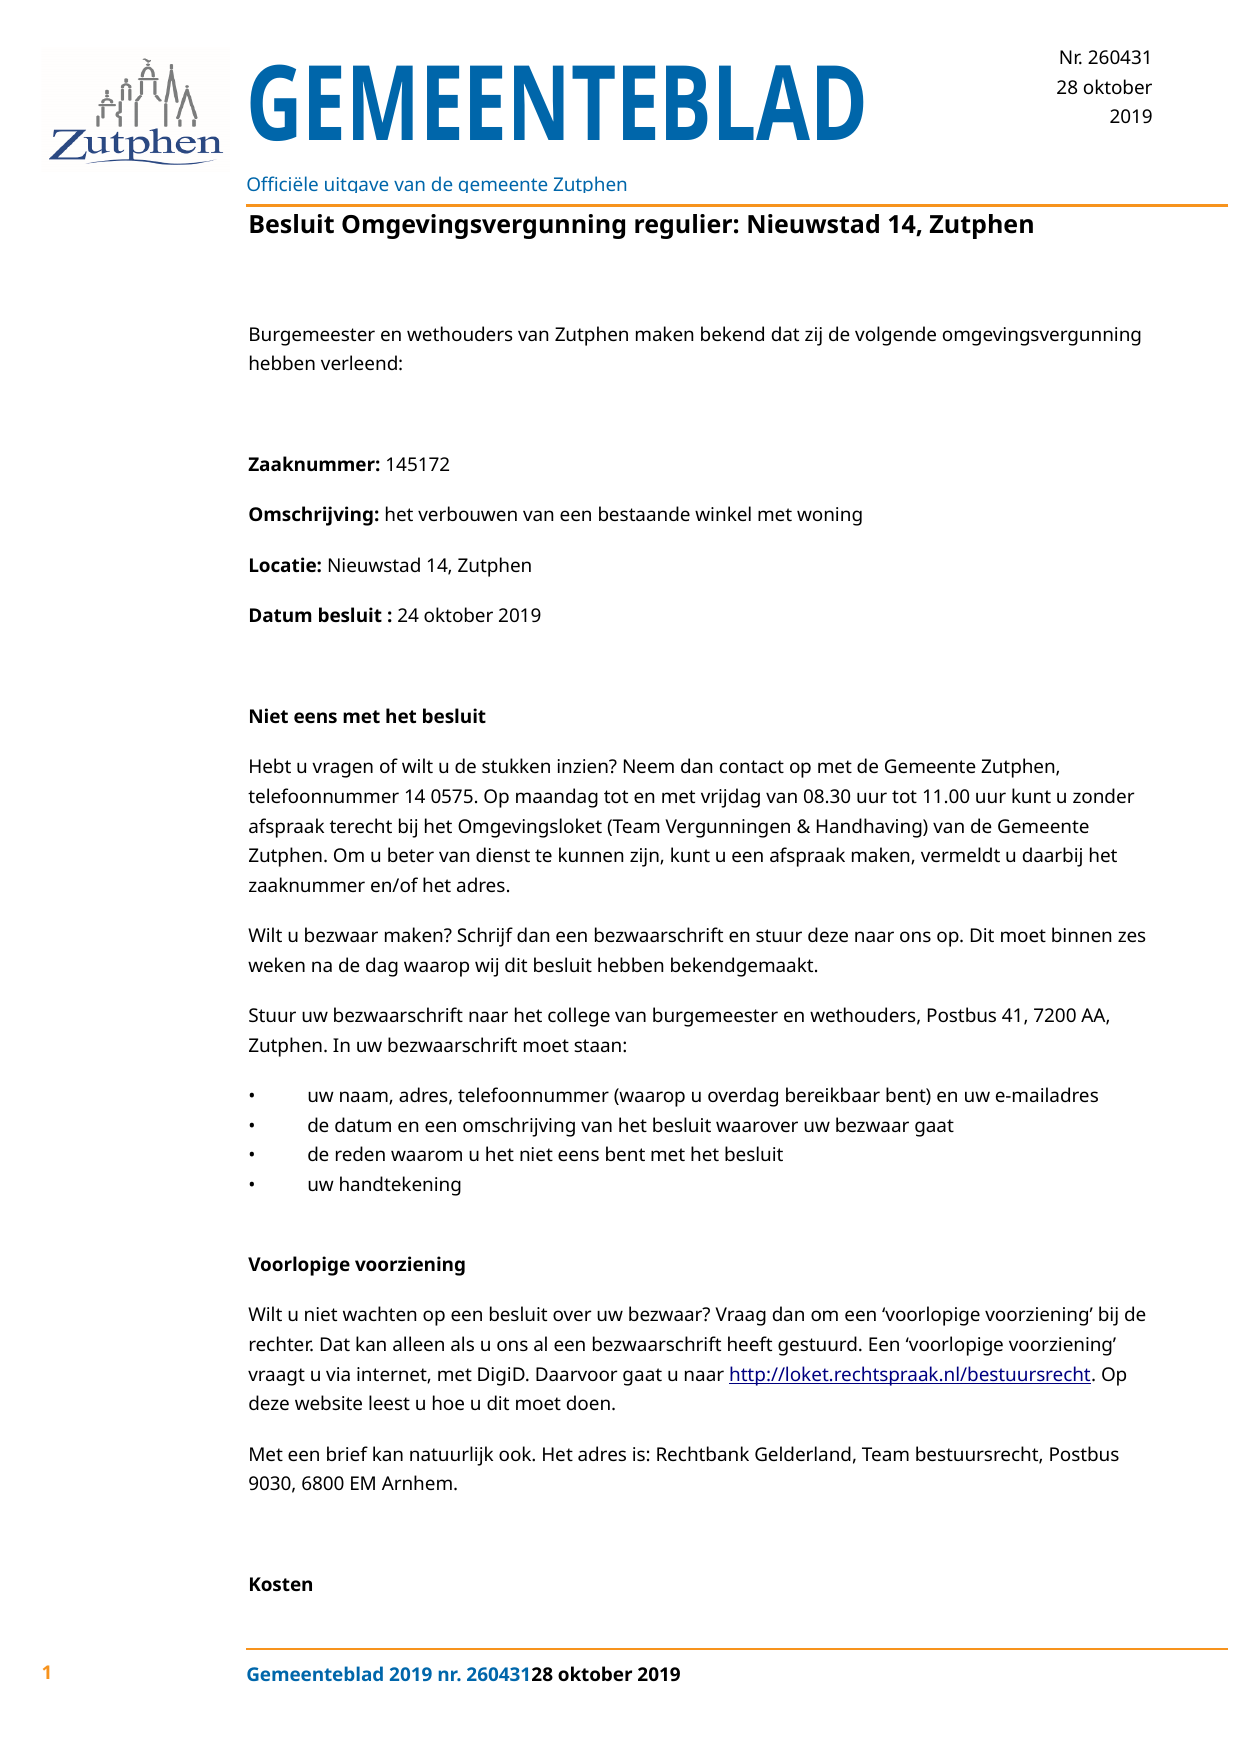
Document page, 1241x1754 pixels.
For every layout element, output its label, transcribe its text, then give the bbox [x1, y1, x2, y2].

text Niet eens met het besluit [248, 703, 1152, 729]
list de datum en een omschrijving van het besluit waarover uw bezwaar gaat [248, 1112, 1152, 1138]
text Wilt u bezwaar maken? Schrijf dan een bezwaarschrift en stuur deze naar ons op. Dit moet binnen zes weken na de dag waarop wij dit besluit hebben bekendgemaakt. [248, 922, 1152, 978]
picture [41, 47, 231, 172]
text Wilt u niet wachten op een besluit over uw bezwaar? Vraag dan om een ‘voorlopige voorziening’ bij de rechter. Dat kan alleen als u ons al een bezwaarschrift heeft gestuurd. Een ‘voorlopige voorziening’ vraagt u via internet, met DigiD. Daarvoor gaat u naar http://loket.rechtspraak.nl/bestuursrecht. Op deze website leest u hoe u dit moet doen. [248, 1302, 1152, 1416]
text Stuur uw bezwaarschrift naar het college van burgemeester en wethouders, Postbus 41, 7200 AA, Zutphen. In uw bezwaarschrift moet staan: [248, 1002, 1152, 1058]
text Met een brief kan natuurlijk ook. Het adres is: Rechtbank Gelderland, Team bestuursrecht, Postbus 9030, 6800 EM Arnhem. [248, 1441, 1152, 1496]
text Datum besluit : 24 oktober 2019 [248, 602, 1152, 628]
text Besluit Omgevingsvergunning regulier: Nieuwstad 14, Zutphen [248, 207, 1152, 241]
text Omschrijving: het verbouwen van een bestaande winkel met woning [248, 502, 1152, 527]
list uw naam, adres, telefoonnummer (waarop u overdag bereikbaar bent) en uw e-mailadres [248, 1082, 1152, 1108]
list uw handtekening [248, 1171, 1152, 1197]
text Voorlopige voorziening [248, 1251, 1152, 1277]
text Kosten [248, 1571, 1152, 1597]
text Locatie: Nieuwstad 14, Zutphen [248, 552, 1152, 578]
text Burgemeester en wethouders van Zutphen maken bekend dat zij de volgende omgevingsvergunning hebben verleend: [248, 321, 1152, 376]
text Zaaknummer: 145172 [248, 451, 1152, 477]
text Hebt u vragen of wilt u de stukken inzien? Neem dan contact op met de Gemeente Zutphen, telefoonnummer 14 0575. Op maandag tot en met vrijdag van 08.30 uur tot 11.00 uur kunt u zonder afspraak terecht bij het Omgevingsloket (Team Vergunningen & Handhaving) van de Gemeente Zutphen. Om u beter van dienst te kunnen zijn, kunt u een afspraak maken, vermeldt u daarbij het zaaknummer en/of het adres. [248, 754, 1152, 898]
list de reden waarom u het niet eens bent met het besluit [248, 1142, 1152, 1167]
